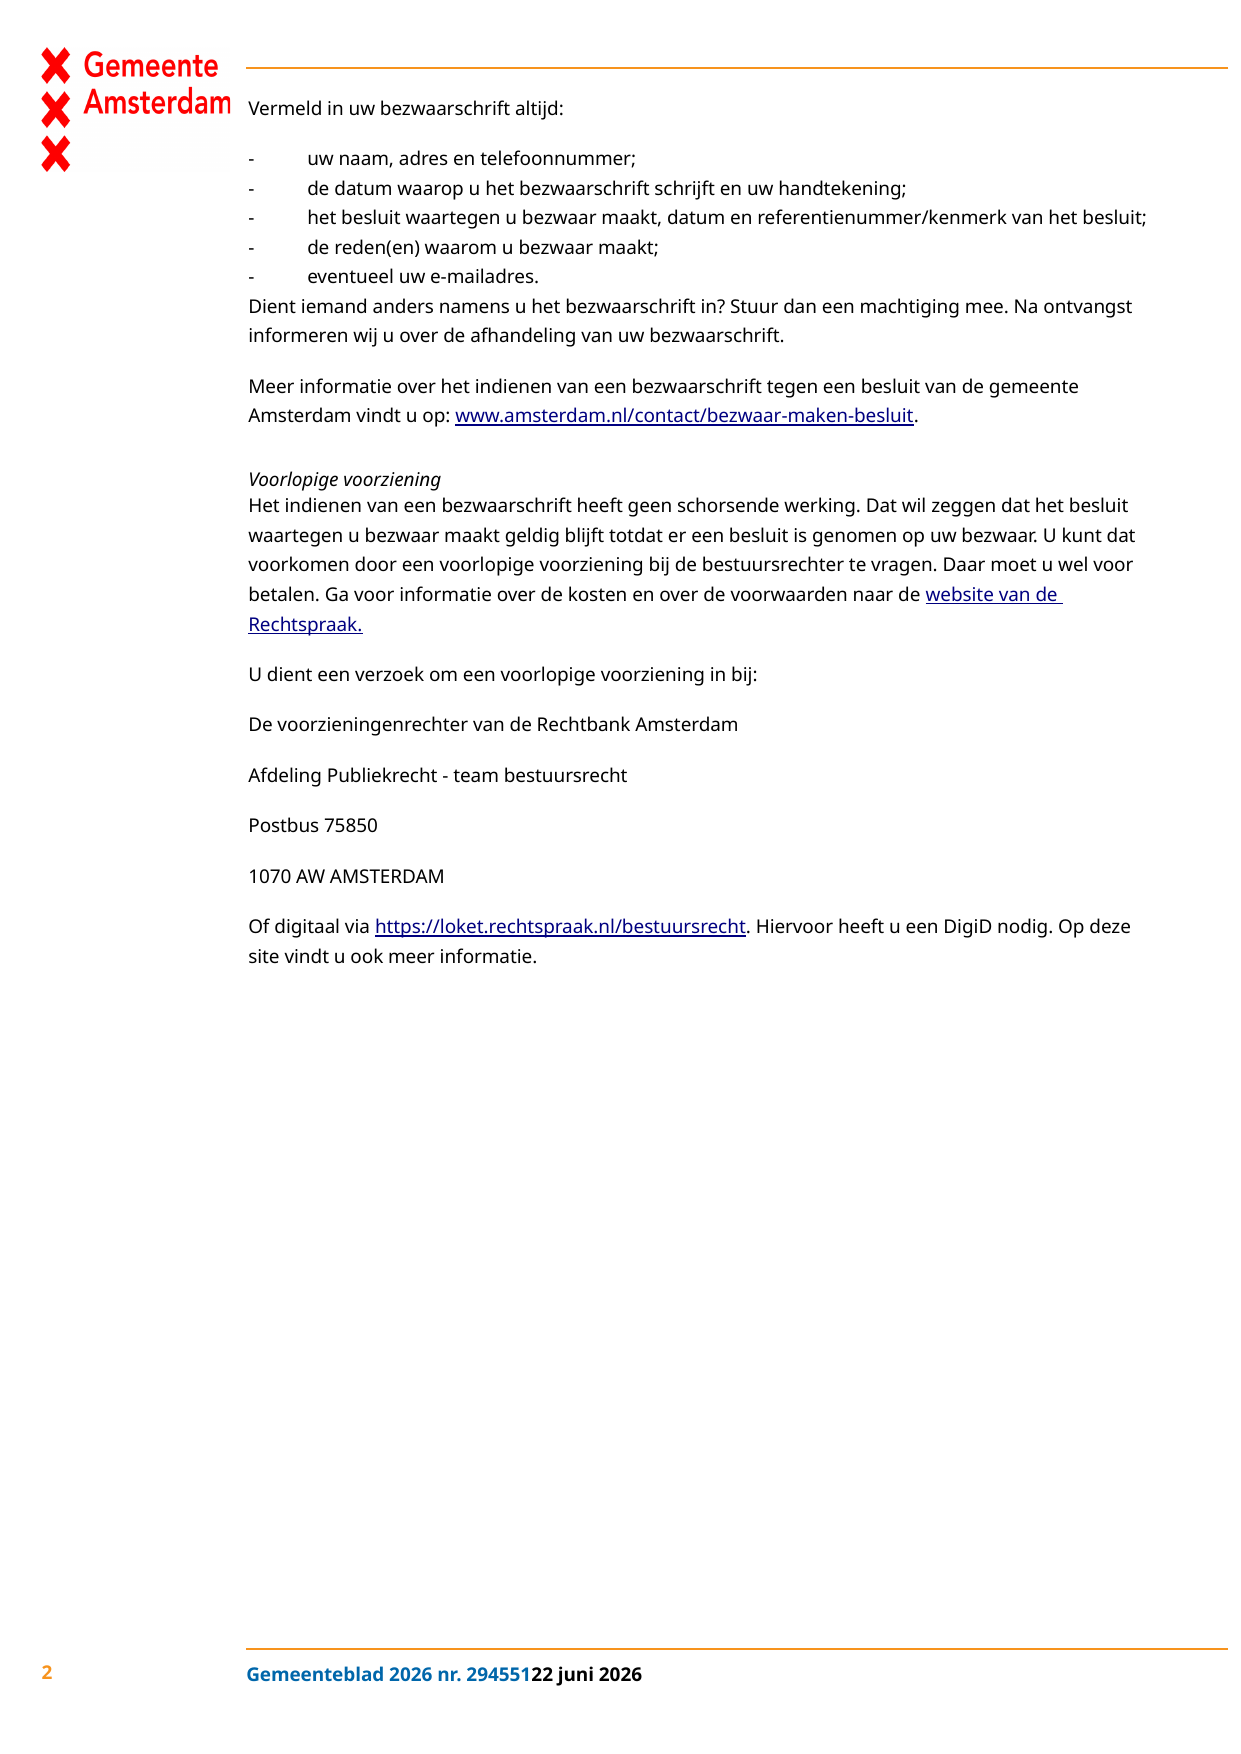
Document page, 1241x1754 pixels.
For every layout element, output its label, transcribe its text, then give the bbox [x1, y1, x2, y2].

text Of digitaal via https://loket.rechtspraak.nl/bestuursrecht. Hiervoor heeft u een DigiD nodig. Op deze site vindt u ook meer informatie. [248, 913, 1152, 968]
text Postbus 75850 [248, 812, 1152, 838]
text Dient iemand anders namens u het bezwaarschrift in? Stuur dan een machtiging mee. Na ontvangst informeren wij u over de afhandeling van uw bezwaarschrift. [248, 293, 1152, 348]
list eventueel uw e-mailadres. [248, 263, 1152, 289]
list het besluit waartegen u bezwaar maakt, datum en referentienummer/kenmerk van het besluit; [248, 204, 1152, 230]
list uw naam, adres en telefoonnummer; [248, 145, 1152, 171]
list de reden(en) waarom u bezwaar maakt; [248, 234, 1152, 260]
text U dient een verzoek om een voorlopige voorziening in bij: [248, 661, 1152, 687]
text Afdeling Publiekrecht - team bestuursrecht [248, 762, 1152, 788]
list de datum waarop u het bezwaarschrift schrijft en uw handtekening; [248, 175, 1152, 201]
text De voorzieningenrechter van de Rechtbank Amsterdam [248, 712, 1152, 737]
text 1070 AW AMSTERDAM [248, 863, 1152, 888]
text Vermeld in uw bezwaarschrift altijd: [248, 95, 1152, 121]
picture [41, 47, 231, 172]
text Het indienen van een bezwaarschrift heeft geen schorsende werking. Dat wil zeggen dat het besluit waartegen u bezwaar maakt geldig blijft totdat er een besluit is genomen op uw bezwaar. U kunt dat voorkomen door een voorlopige voorziening bij de bestuursrechter te vragen. Daar moet u wel voor betalen. Ga voor informatie over de kosten en over de voorwaarden naar de website van de Rechtspraak. [248, 492, 1152, 636]
text Meer informatie over het indienen van een bezwaarschrift tegen een besluit van de gemeente Amsterdam vindt u op: www.amsterdam.nl/contact/bezwaar-maken-besluit. [248, 373, 1152, 428]
text Voorlopige voorziening [248, 467, 1152, 492]
